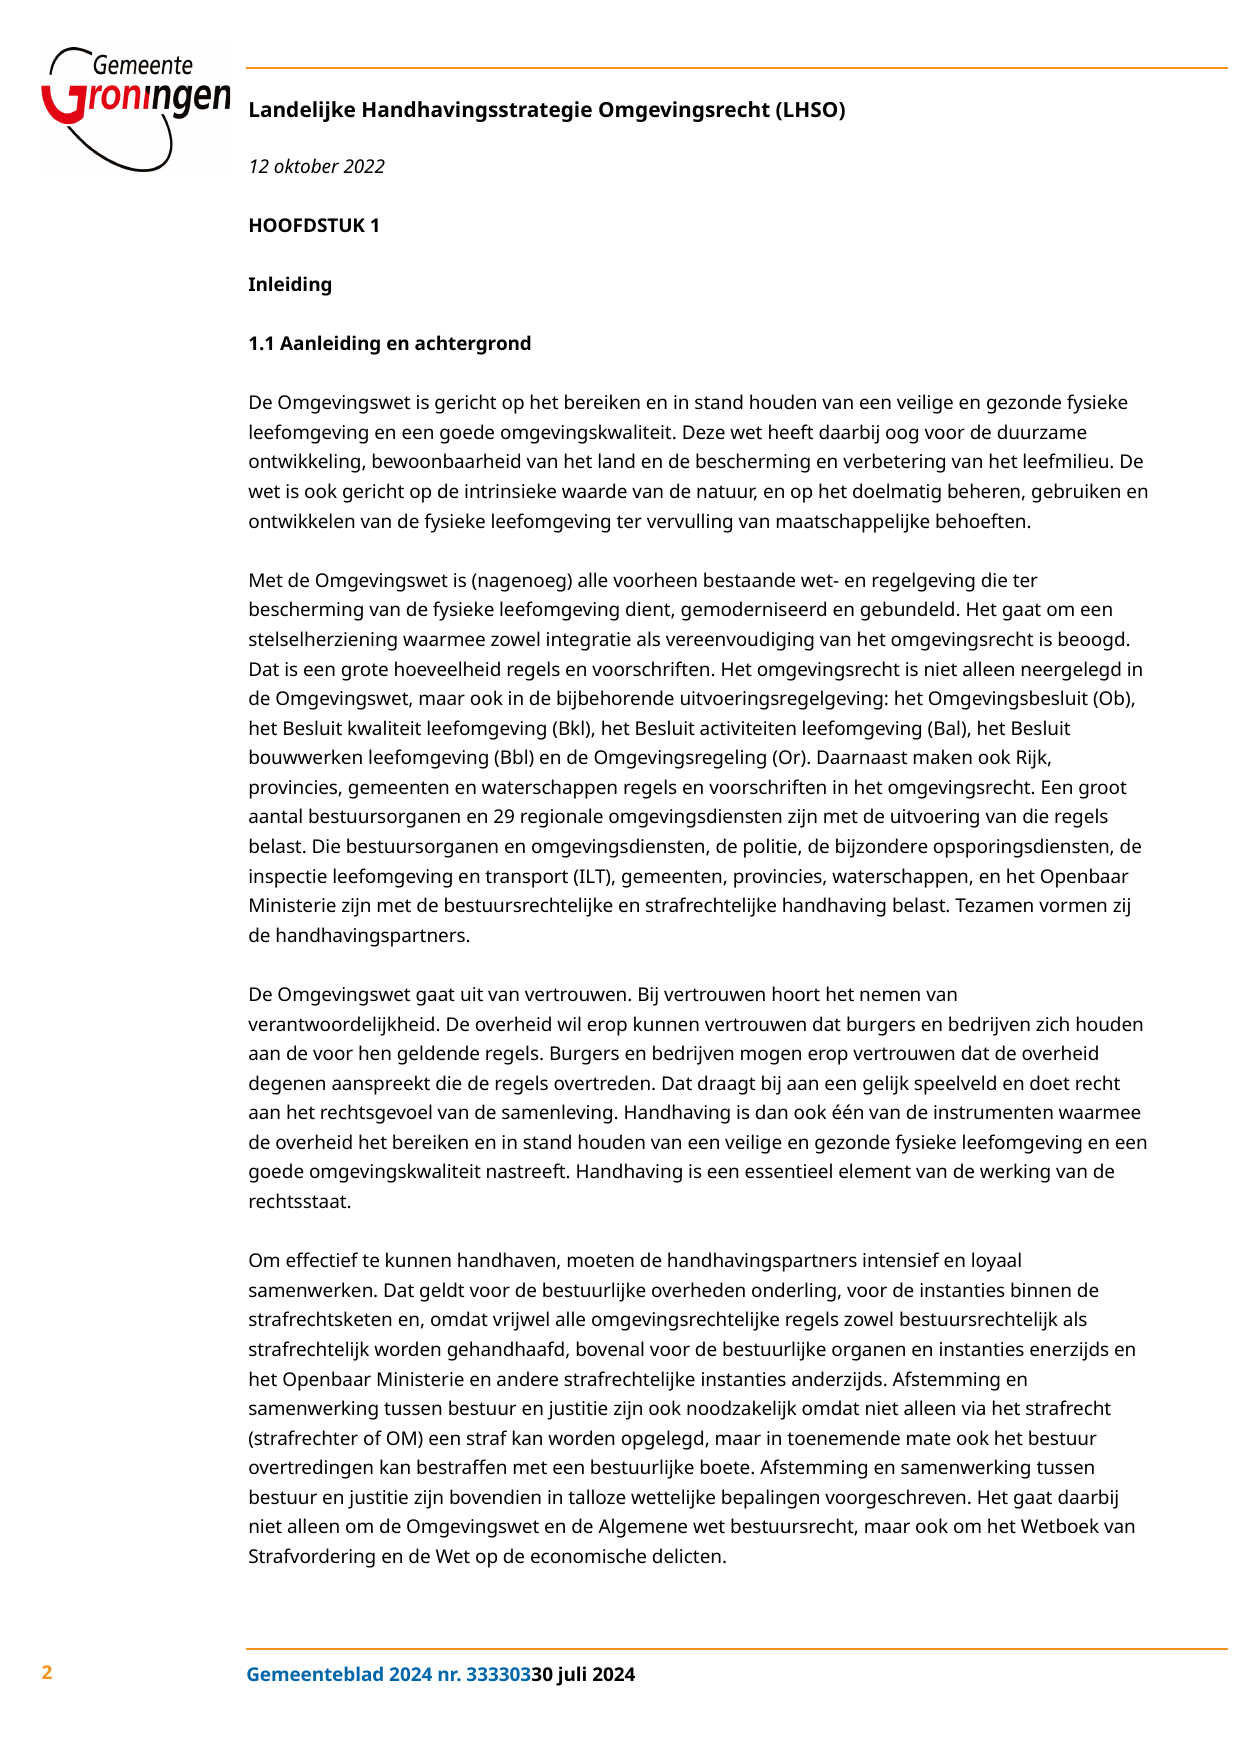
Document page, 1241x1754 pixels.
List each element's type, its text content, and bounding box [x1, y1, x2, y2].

text Om effectief te kunnen handhaven, moeten de handhavingspartners intensief en loyaal samenwerken. Dat geldt voor de bestuurlijke overheden onderling, voor de instanties binnen de strafrechtsketen en, omdat vrijwel alle omgevingsrechtelijke regels zowel bestuursrechtelijk als strafrechtelijk worden gehandhaafd, bovenal voor de bestuurlijke organen en instanties enerzijds en het Openbaar Ministerie en andere strafrechtelijke instanties anderzijds. Afstemming en samenwerking tussen bestuur en justitie zijn ook noodzakelijk omdat niet alleen via het strafrecht (strafrechter of OM) een straf kan worden opgelegd, maar in toenemende mate ook het bestuur overtredingen kan bestraffen met een bestuurlijke boete. Afstemming en samenwerking tussen bestuur en justitie zijn bovendien in talloze wettelijke bepalingen voorgeschreven. Het gaat daarbij niet alleen om de Omgevingswet en de Algemene wet bestuursrecht, maar ook om het Wetboek van Strafvordering en de Wet op de economische delicten. [248, 1247, 1152, 1569]
text De Omgevingswet gaat uit van vertrouwen. Bij vertrouwen hoort het nemen van verantwoordelijkheid. De overheid wil erop kunnen vertrouwen dat burgers en bedrijven zich houden aan de voor hen geldende regels. Burgers en bedrijven mogen erop vertrouwen dat de overheid degenen aanspreekt die de regels overtreden. Dat draagt bij aan een gelijk speelveld en doet recht aan het rechtsgevoel van de samenleving. Handhaving is dan ook één van de instrumenten waarmee de overheid het bereiken en in stand houden van een veilige en gezonde fysieke leefomgeving en een goede omgevingskwaliteit nastreeft. Handhaving is een essentieel element van de werking van de rechtsstaat. [248, 981, 1152, 1214]
text HOOFDSTUK 1 [248, 212, 1152, 238]
text 12 oktober 2022 [248, 153, 1152, 179]
text Landelijke Handhavingsstrategie Omgevingsrecht (LHSO) [248, 95, 1152, 123]
text Met de Omgevingswet is (nagenoeg) alle voorheen bestaande wet- en regelgeving die ter bescherming van de fysieke leefomgeving dient, gemoderniseerd en gebundeld. Het gaat om een stelselherziening waarmee zowel integratie als vereenvoudiging van het omgevingsrecht is beoogd. Dat is een grote hoeveelheid regels en voorschriften. Het omgevingsrecht is niet alleen neergelegd in de Omgevingswet, maar ook in de bijbehorende uitvoeringsregelgeving: het Omgevingsbesluit (Ob), het Besluit kwaliteit leefomgeving (Bkl), het Besluit activiteiten leefomgeving (Bal), het Besluit bouwwerken leefomgeving (Bbl) en de Omgevingsregeling (Or). Daarnaast maken ook Rijk, provincies, gemeenten en waterschappen regels en voorschriften in het omgevingsrecht. Een groot aantal bestuursorganen en 29 regionale omgevingsdiensten zijn met de uitvoering van die regels belast. Die bestuursorganen en omgevingsdiensten, de politie, de bijzondere opsporingsdiensten, de inspectie leefomgeving en transport (ILT), gemeenten, provincies, waterschappen, en het Openbaar Ministerie zijn met de bestuursrechtelijke en strafrechtelijke handhaving belast. Tezamen vormen zij de handhavingspartners. [248, 567, 1152, 948]
text De Omgevingswet is gericht op het bereiken en in stand houden van een veilige en gezonde fysieke leefomgeving en een goede omgevingskwaliteit. Deze wet heeft daarbij oog voor de duurzame ontwikkeling, bewoonbaarheid van het land en de bescherming en verbetering van het leefmilieu. De wet is ook gericht op de intrinsieke waarde van de natuur, en op het doelmatig beheren, gebruiken en ontwikkelen van de fysieke leefomgeving ter vervulling van maatschappelijke behoeften. [248, 389, 1152, 534]
text Inleiding [248, 271, 1152, 297]
text 1.1 Aanleiding en achtergrond [248, 330, 1152, 356]
picture [41, 47, 231, 172]
